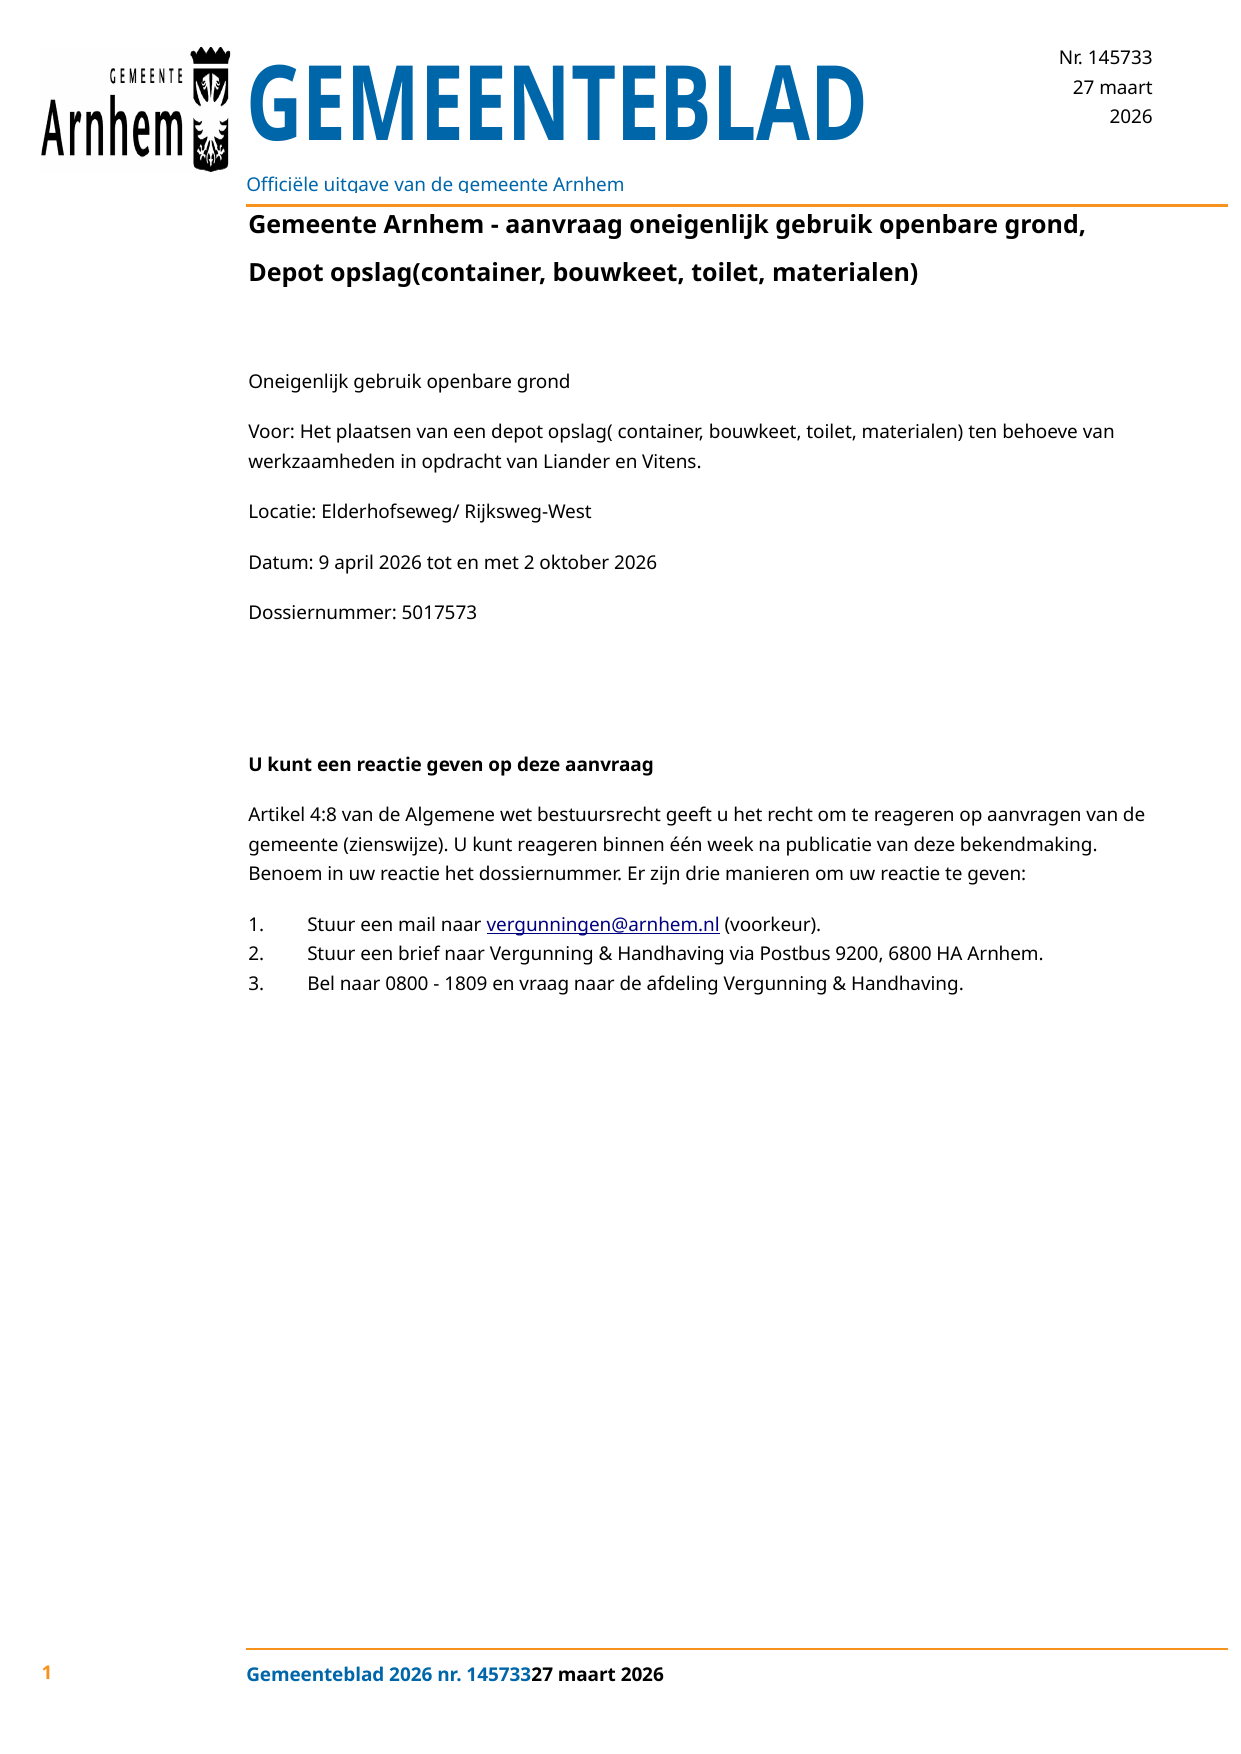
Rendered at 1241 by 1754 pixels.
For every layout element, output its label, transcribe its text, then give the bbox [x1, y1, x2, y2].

text Voor: Het plaatsen van een depot opslag( container, bouwkeet, toilet, materialen) ten behoeve van werkzaamheden in opdracht van Liander en Vitens. [248, 419, 1152, 474]
list Stuur een mail naar vergunningen@arnhem.nl (voorkeur). [248, 911, 1152, 937]
text Dossiernummer: 5017573 [248, 599, 1152, 625]
list Bel naar 0800 - 1809 en vraag naar de afdeling Vergunning & Handhaving. [248, 970, 1152, 996]
text Datum: 9 april 2026 tot en met 2 oktober 2026 [248, 549, 1152, 575]
text Artikel 4:8 van de Algemene wet bestuursrecht geeft u het recht om te reageren op aanvragen van de gemeente (zienswijze). U kunt reageren binnen één week na publicatie van deze bekendmaking. Benoem in uw reactie het dossiernummer. Er zijn drie manieren om uw reactie te geven: [248, 801, 1152, 886]
text Gemeente Arnhem - aanvraag oneigenlijk gebruik openbare grond, Depot opslag(container, bouwkeet, toilet, materialen) [248, 207, 1152, 288]
text U kunt een reactie geven op deze aanvraag [248, 751, 1152, 777]
text Locatie: Elderhofseweg/ Rijksweg-West [248, 499, 1152, 524]
text Oneigenlijk gebruik openbare grond [248, 368, 1152, 394]
list Stuur een brief naar Vergunning & Handhaving via Postbus 9200, 6800 HA Arnhem. [248, 940, 1152, 966]
picture [41, 47, 231, 172]
